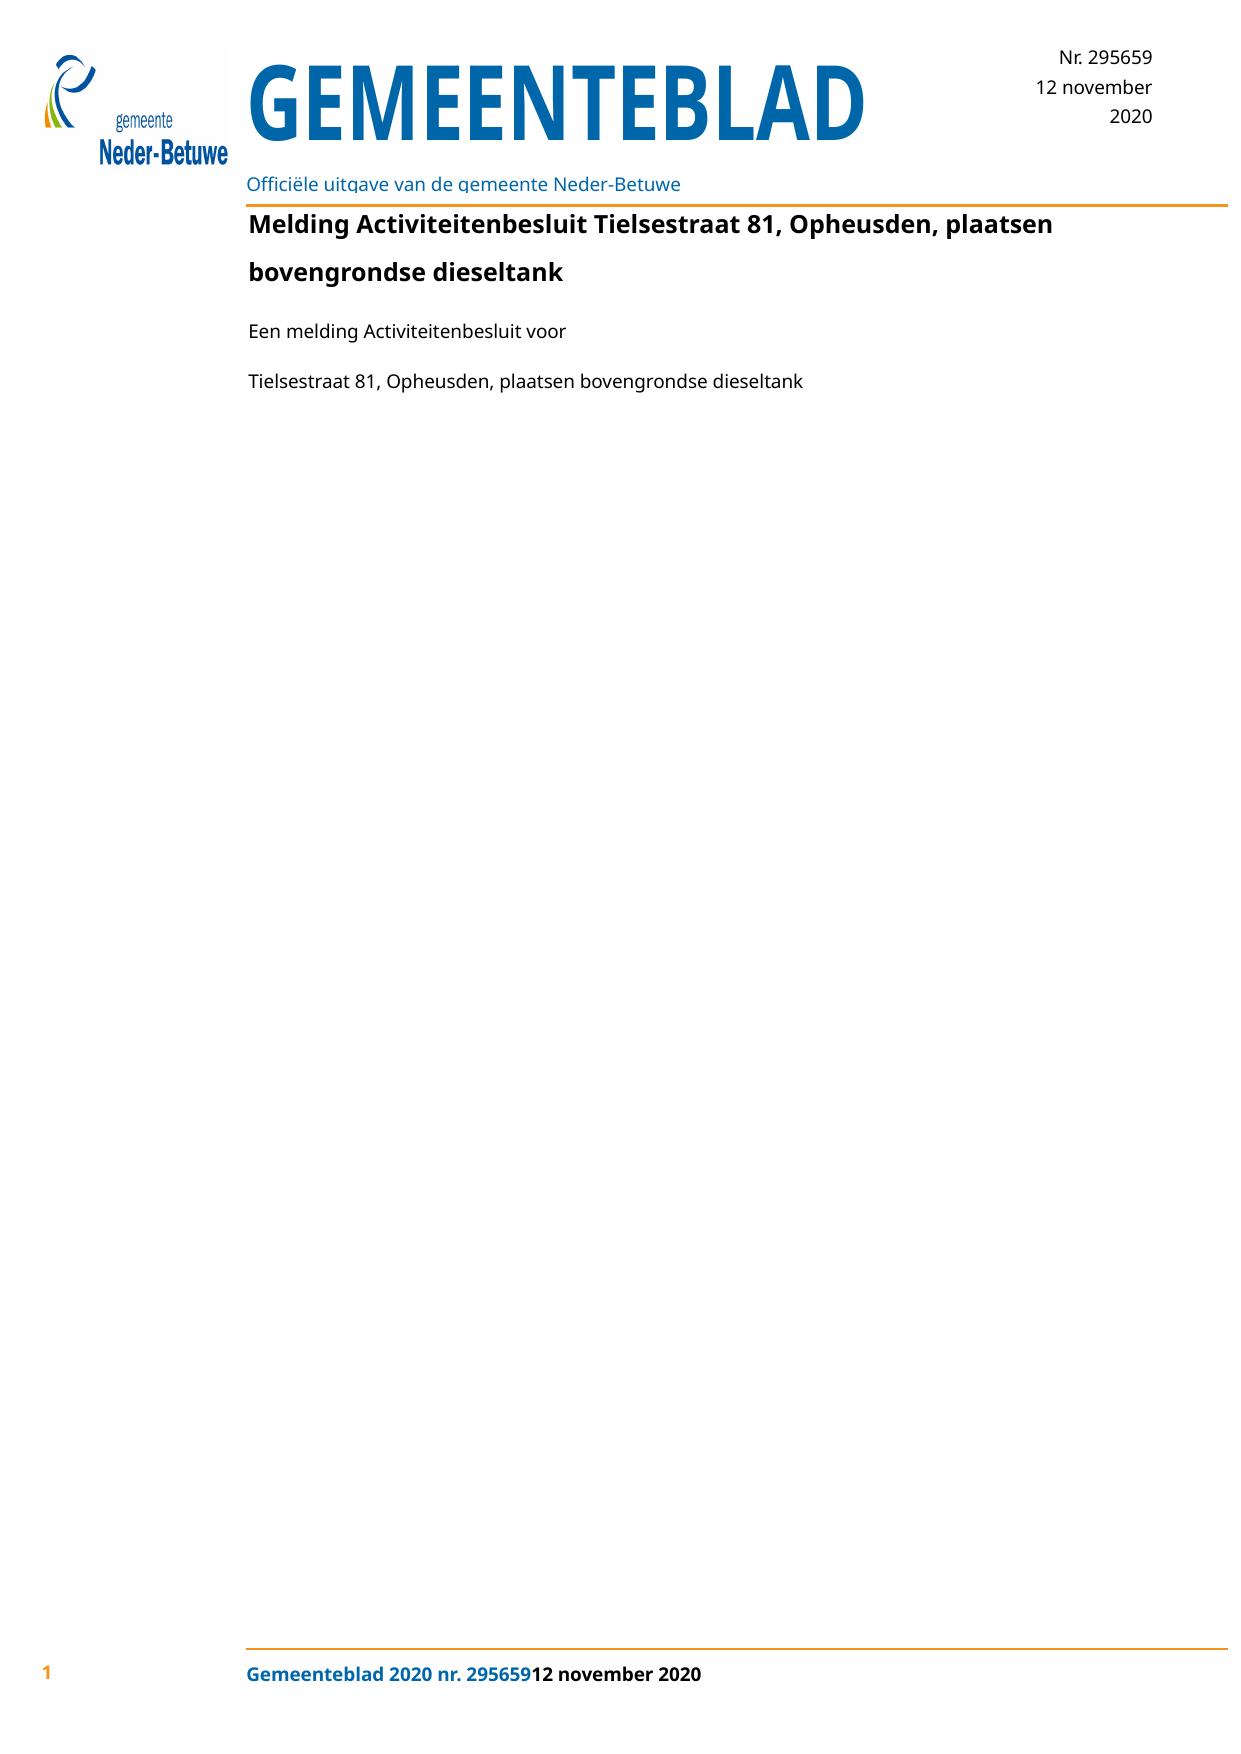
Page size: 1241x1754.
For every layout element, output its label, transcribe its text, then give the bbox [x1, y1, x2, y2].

text Tielsestraat 81, Opheusden, plaatsen bovengrondse dieseltank [248, 368, 1152, 394]
picture [41, 47, 231, 172]
text Melding Activiteitenbesluit Tielsestraat 81, Opheusden, plaatsen bovengrondse dieseltank [248, 207, 1152, 288]
text Een melding Activiteitenbesluit voor [248, 318, 1152, 344]
